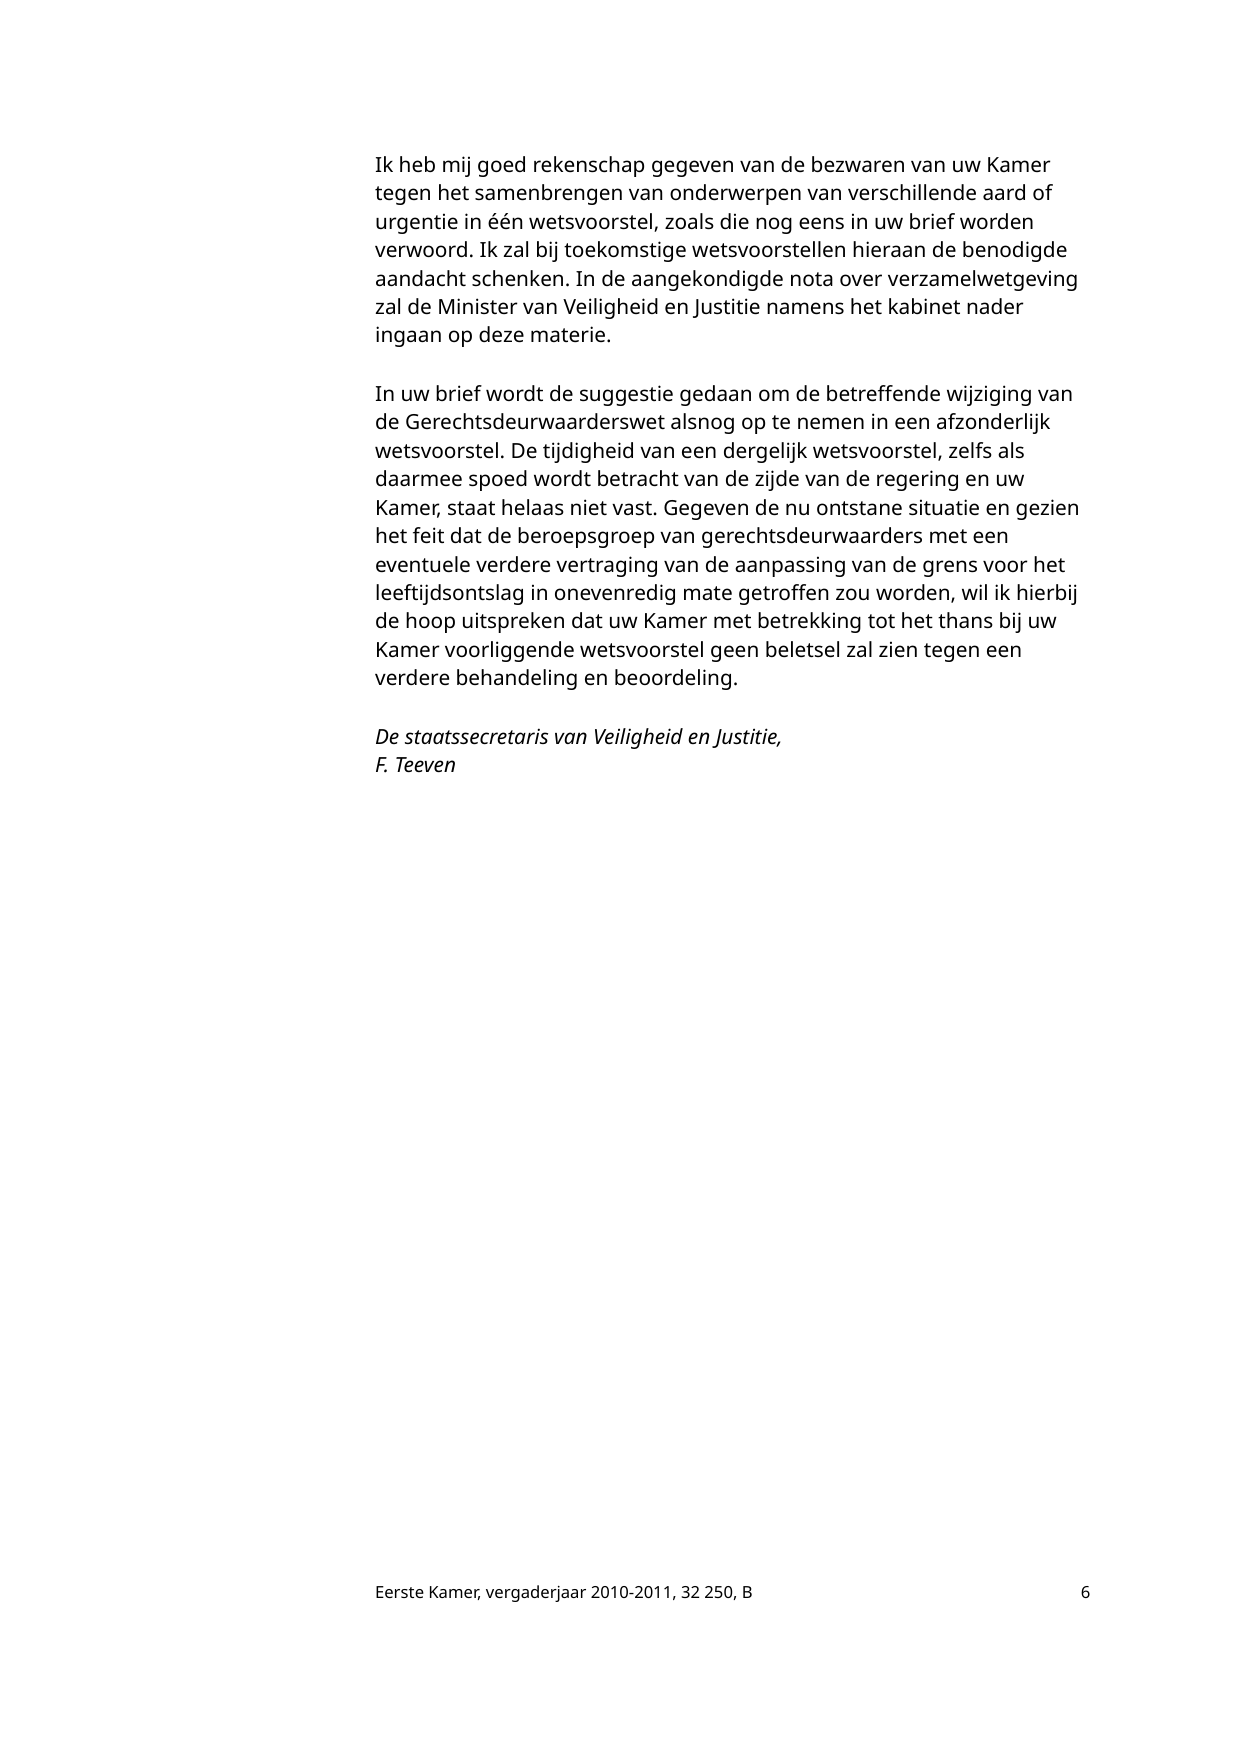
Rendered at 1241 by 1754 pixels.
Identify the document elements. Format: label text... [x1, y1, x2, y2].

text In uw brief wordt de suggestie gedaan om de betreffende wijziging van de Gerechtsdeurwaarderswet alsnog op te nemen in een afzonderlijk wetsvoorstel. De tijdigheid van een dergelijk wetsvoorstel, zelfs als daarmee spoed wordt betracht van de zijde van de regering en uw Kamer, staat helaas niet vast. Gegeven de nu ontstane situatie en gezien het feit dat de beroepsgroep van gerechtsdeurwaarders met een eventuele verdere vertraging van de aanpassing van de grens voor het leeftijdsontslag in onevenredig mate getroffen zou worden, wil ik hierbij de hoop uitspreken dat uw Kamer met betrekking tot het thans bij uw Kamer voorliggende wetsvoorstel geen beletsel zal zien tegen een verdere behandeling en beoordeling. [375, 379, 1090, 692]
text F. Teeven [375, 750, 1090, 779]
text Ik heb mij goed rekenschap gegeven van de bezwaren van uw Kamer tegen het samenbrengen van onderwerpen van verschillende aard of urgentie in één wetsvoorstel, zoals die nog eens in uw brief worden verwoord. Ik zal bij toekomstige wetsvoorstellen hieraan de benodigde aandacht schenken. In de aangekondigde nota over verzamelwetgeving zal de Minister van Veiligheid en Justitie namens het kabinet nader ingaan op deze materie. [375, 150, 1090, 349]
text De staatssecretaris van Veiligheid en Justitie, [375, 722, 1090, 750]
